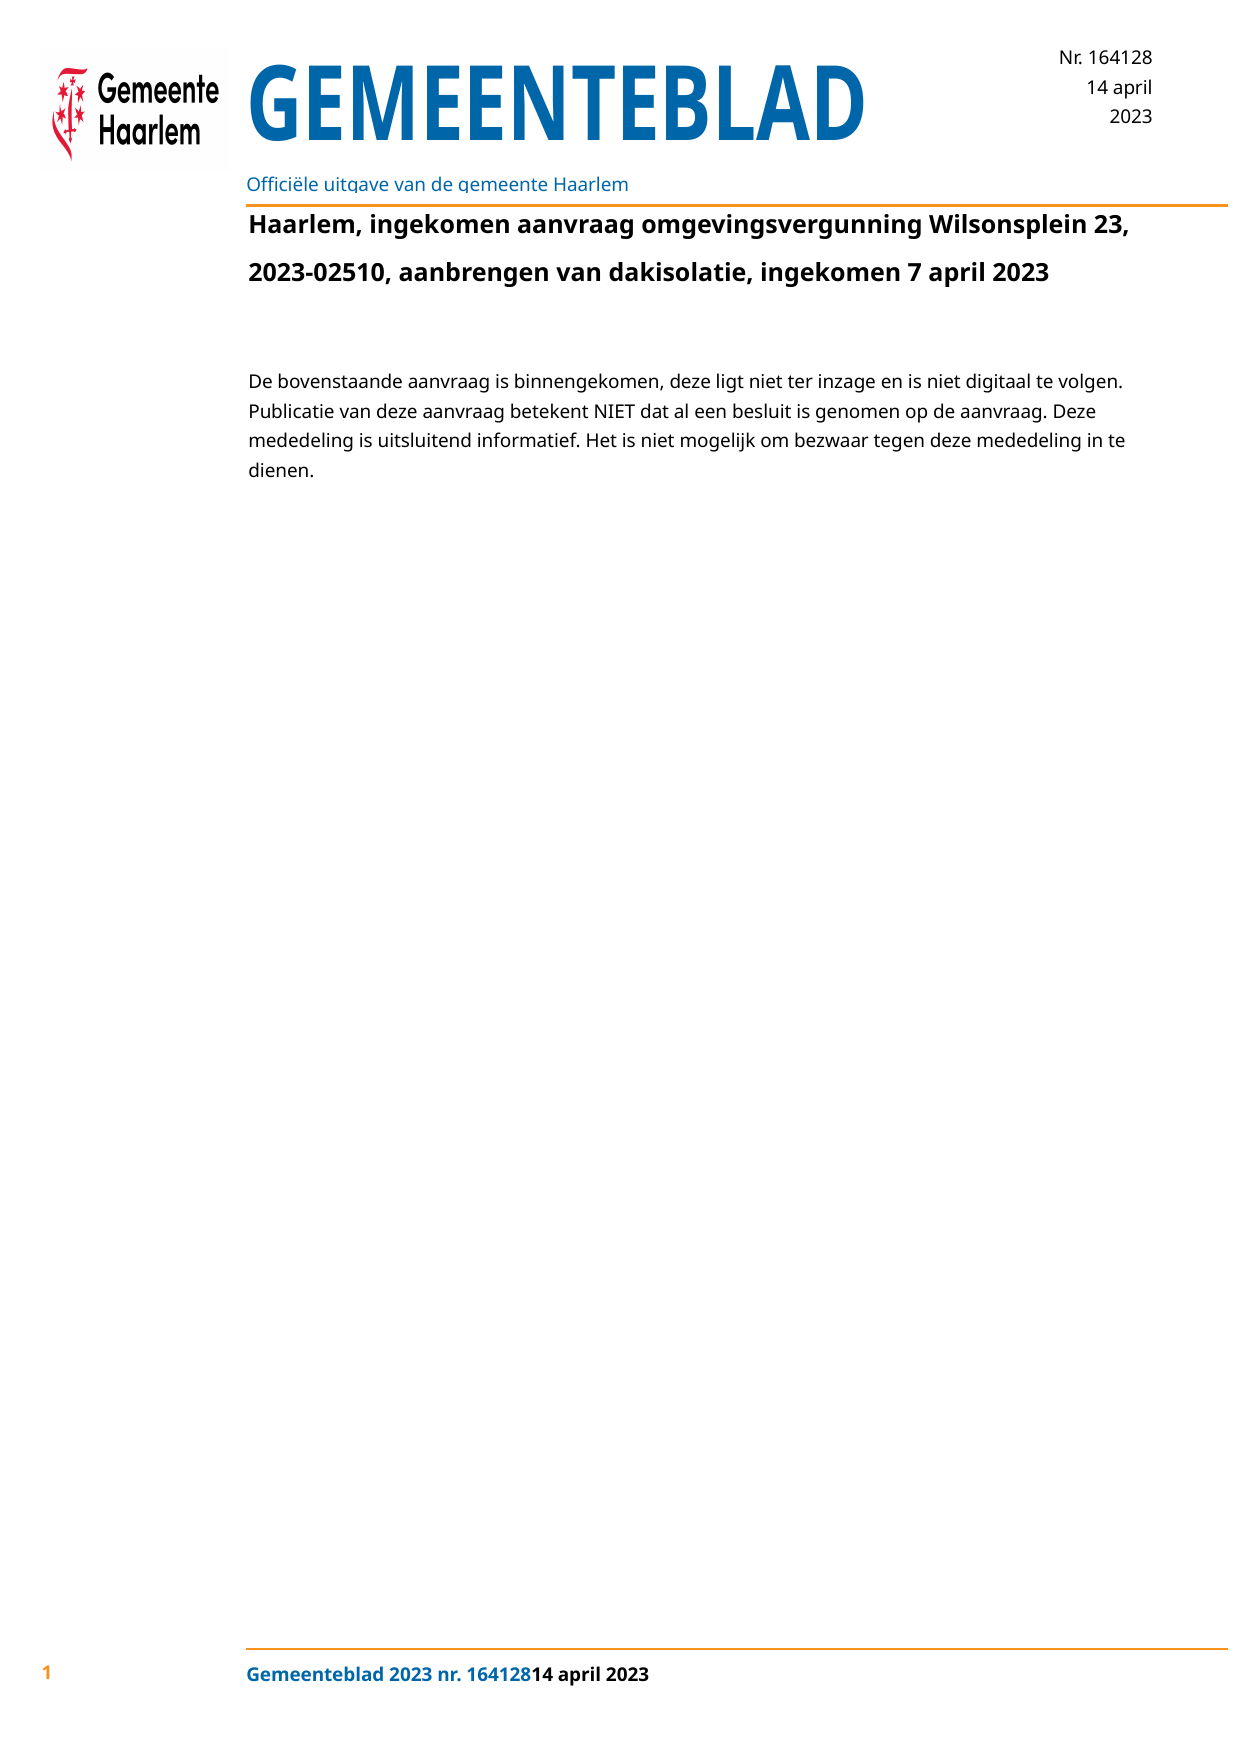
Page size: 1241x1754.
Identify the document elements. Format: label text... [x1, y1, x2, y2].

text Haarlem, ingekomen aanvraag omgevingsvergunning Wilsonsplein 23, 2023-02510, aanbrengen van dakisolatie, ingekomen 7 april 2023 [248, 207, 1152, 288]
picture [41, 47, 231, 172]
text De bovenstaande aanvraag is binnengekomen, deze ligt niet ter inzage en is niet digitaal te volgen. Publicatie van deze aanvraag betekent NIET dat al een besluit is genomen op de aanvraag. Deze mededeling is uitsluitend informatief. Het is niet mogelijk om bezwaar tegen deze mededeling in te dienen. [248, 368, 1152, 483]
